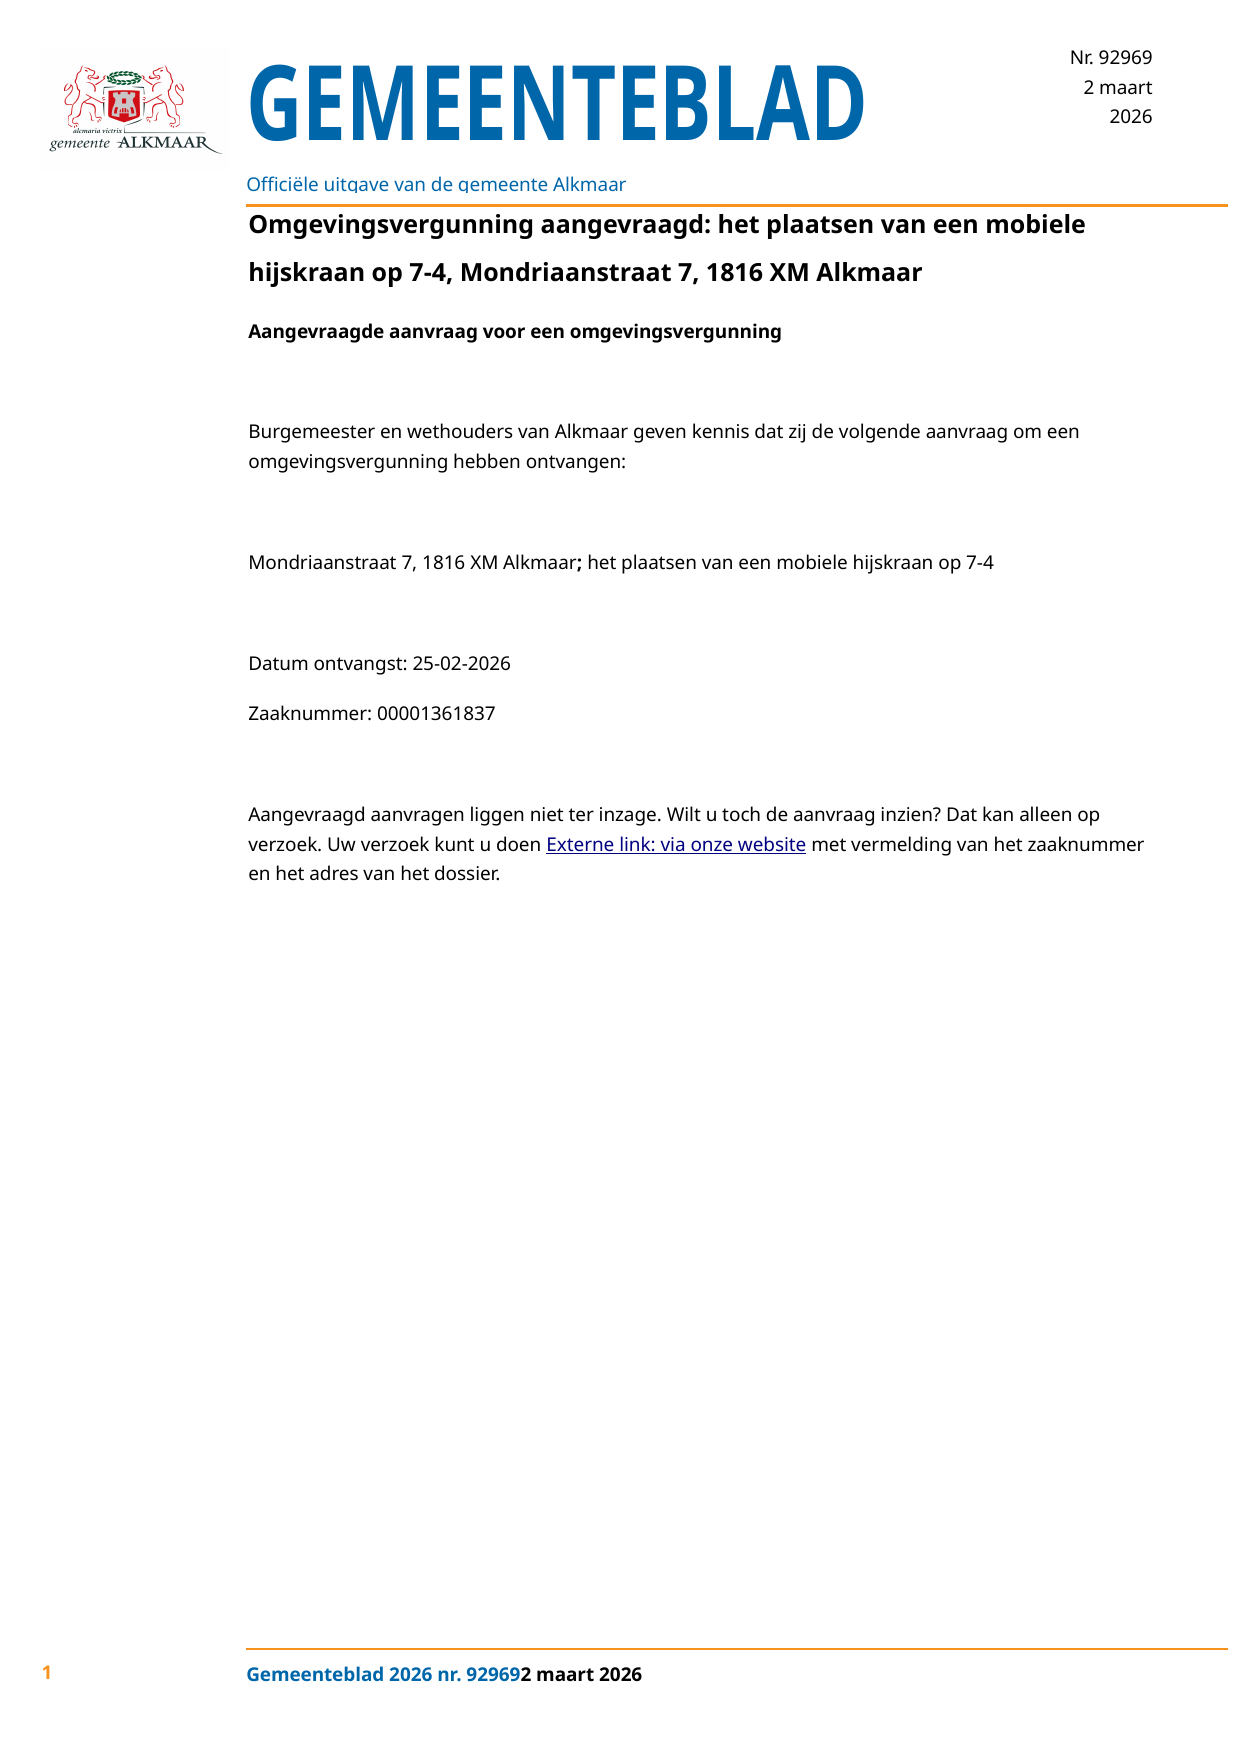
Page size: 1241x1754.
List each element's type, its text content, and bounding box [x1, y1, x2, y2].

text Omgevingsvergunning aangevraagd: het plaatsen van een mobiele hijskraan op 7-4, Mondriaanstraat 7, 1816 XM Alkmaar [248, 207, 1152, 288]
text Aangevraagde aanvraag voor een omgevingsvergunning [248, 318, 1152, 344]
picture [41, 47, 231, 172]
text Mondriaanstraat 7, 1816 XM Alkmaar; het plaatsen van een mobiele hijskraan op 7-4 [248, 549, 1152, 575]
text Aangevraagd aanvragen liggen niet ter inzage. Wilt u toch de aanvraag inzien? Dat kan alleen op verzoek. Uw verzoek kunt u doen Externe link: via onze website met vermelding van het zaaknummer en het adres van het dossier. [248, 801, 1152, 886]
text Zaaknummer: 00001361837 [248, 700, 1152, 726]
text Burgemeester en wethouders van Alkmaar geven kennis dat zij de volgende aanvraag om een omgevingsvergunning hebben ontvangen: [248, 419, 1152, 474]
text Datum ontvangst: 25-02-2026 [248, 650, 1152, 676]
